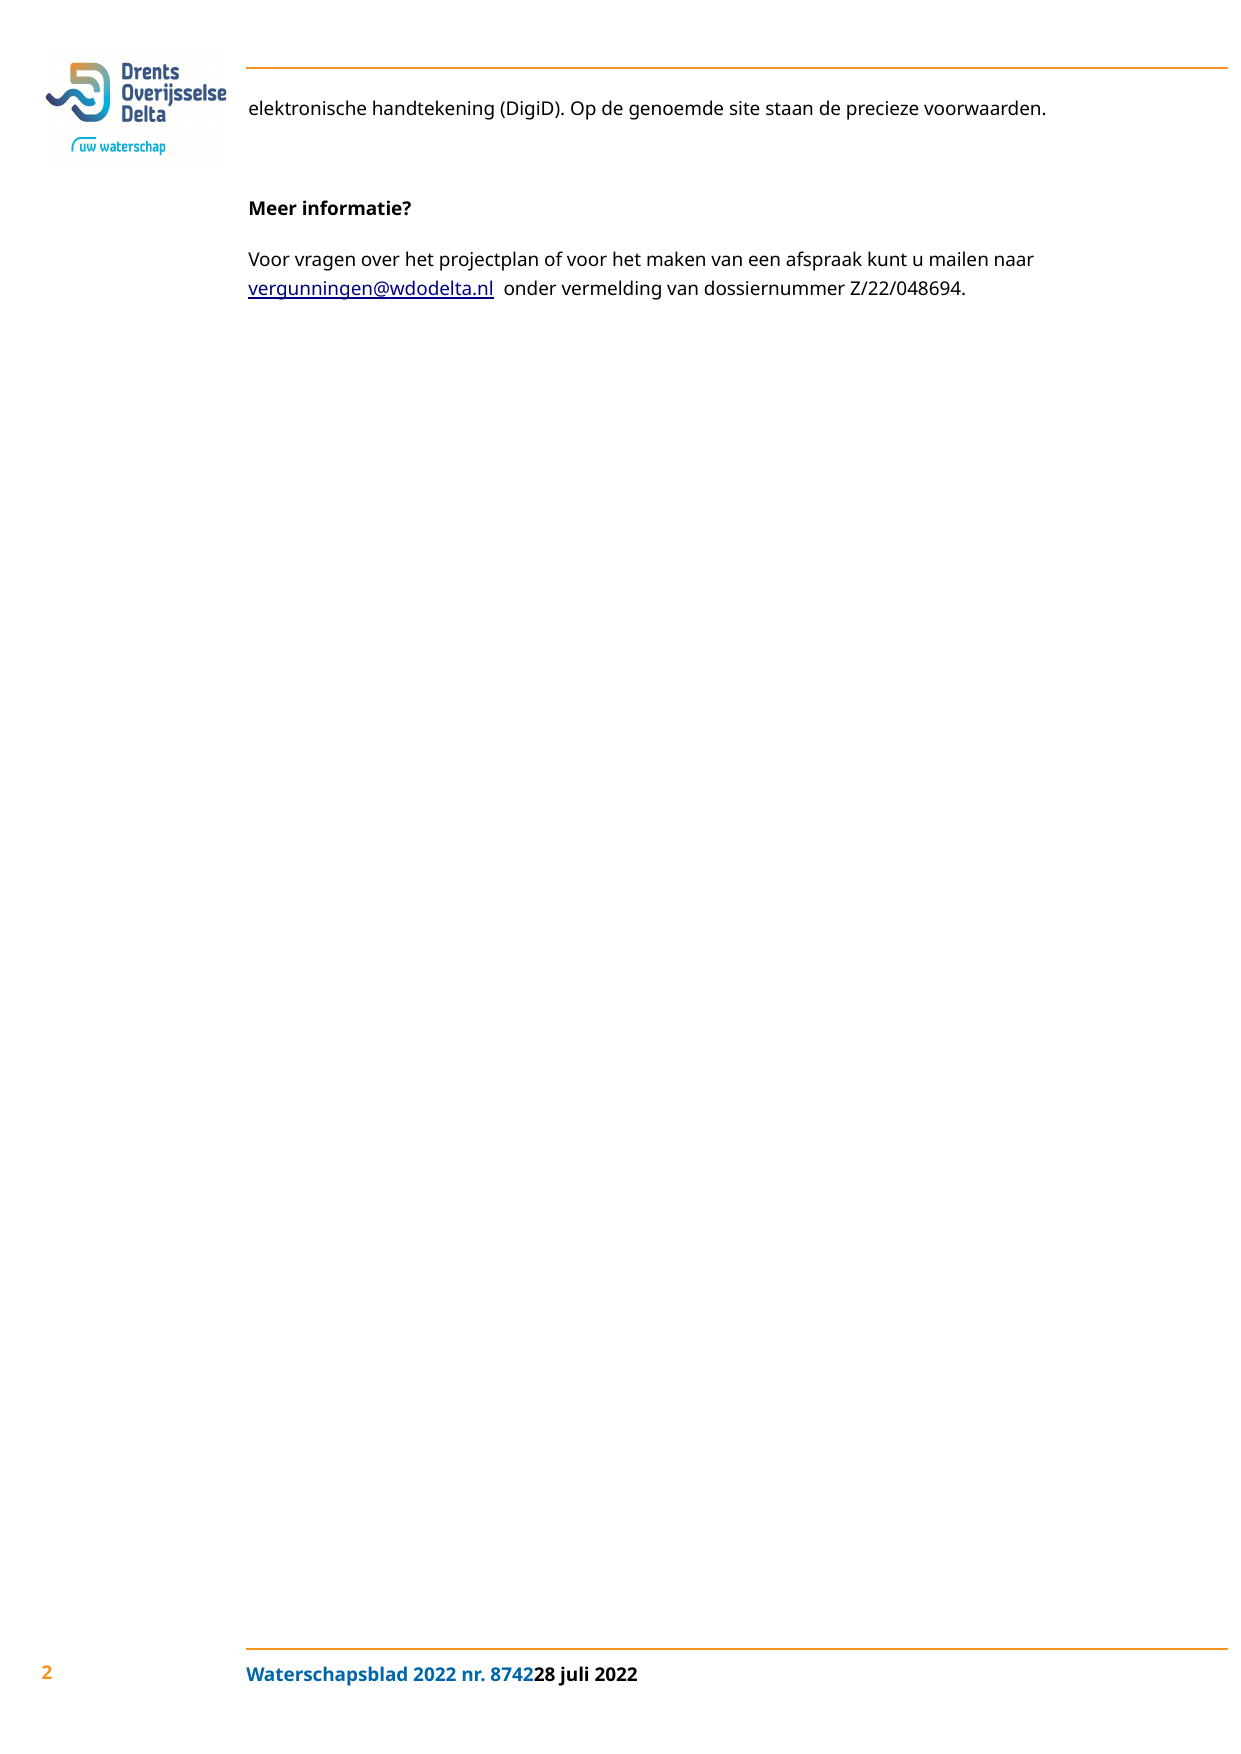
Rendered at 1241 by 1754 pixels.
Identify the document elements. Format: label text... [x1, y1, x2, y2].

text Meer informatie? [248, 196, 1152, 221]
text Voor vragen over het projectplan of voor het maken van een afspraak kunt u mailen naar vergunningen@wdodelta.nl onder vermelding van dossiernummer Z/22/048694. [248, 246, 1152, 301]
text elektronische handtekening (DigiD). Op de genoemde site staan de precieze voorwaarden. [248, 95, 1152, 121]
picture [41, 47, 231, 172]
